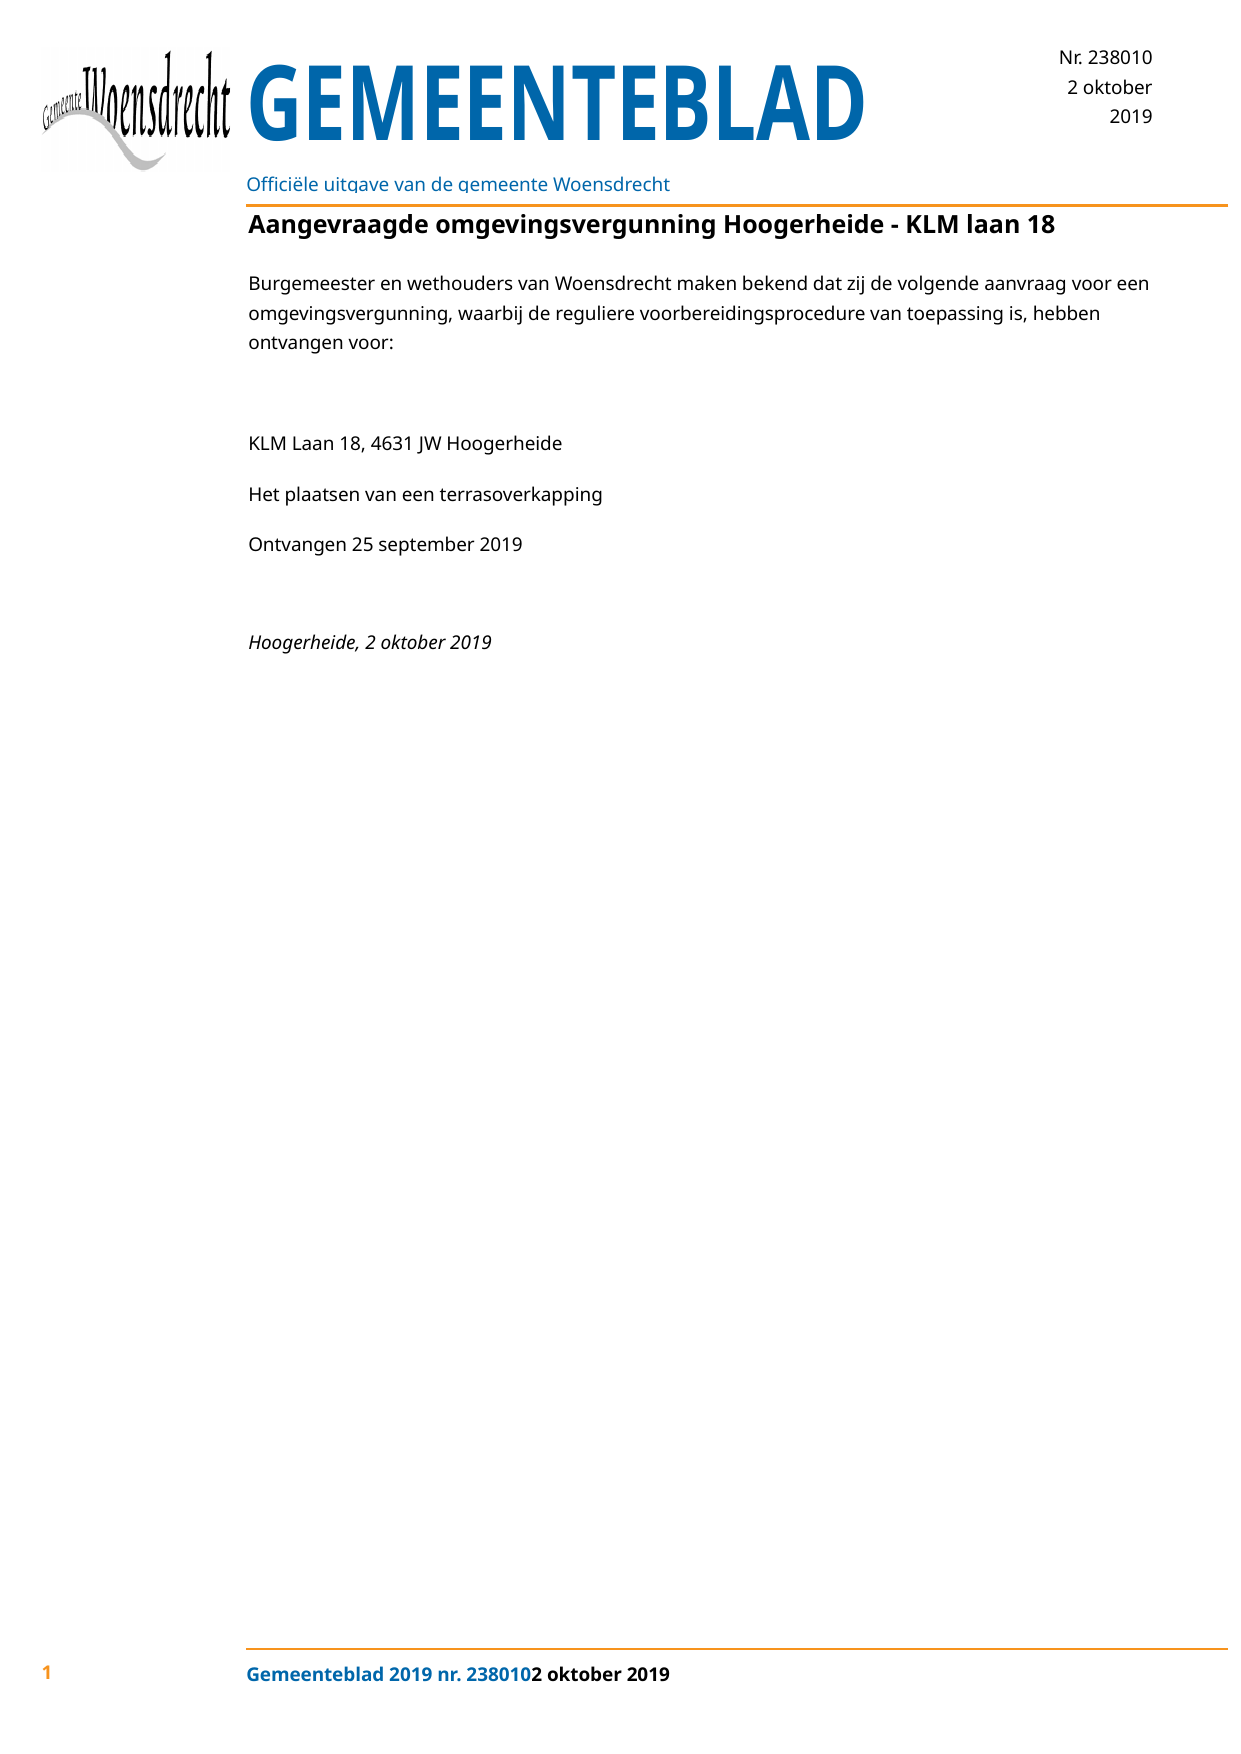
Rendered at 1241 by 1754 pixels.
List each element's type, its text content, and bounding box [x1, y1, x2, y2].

text Aangevraagde omgevingsvergunning Hoogerheide - KLM laan 18 [248, 207, 1152, 241]
picture [41, 47, 231, 172]
text Burgemeester en wethouders van Woensdrecht maken bekend dat zij de volgende aanvraag voor een omgevingsvergunning, waarbij de reguliere voorbereidingsprocedure van toepassing is, hebben ontvangen voor: [248, 270, 1152, 355]
text Ontvangen 25 september 2019 [248, 531, 1152, 557]
text KLM Laan 18, 4631 JW Hoogerheide [248, 430, 1152, 456]
text Het plaatsen van een terrasoverkapping [248, 481, 1152, 506]
text Hoogerheide, 2 oktober 2019 [248, 629, 1152, 655]
